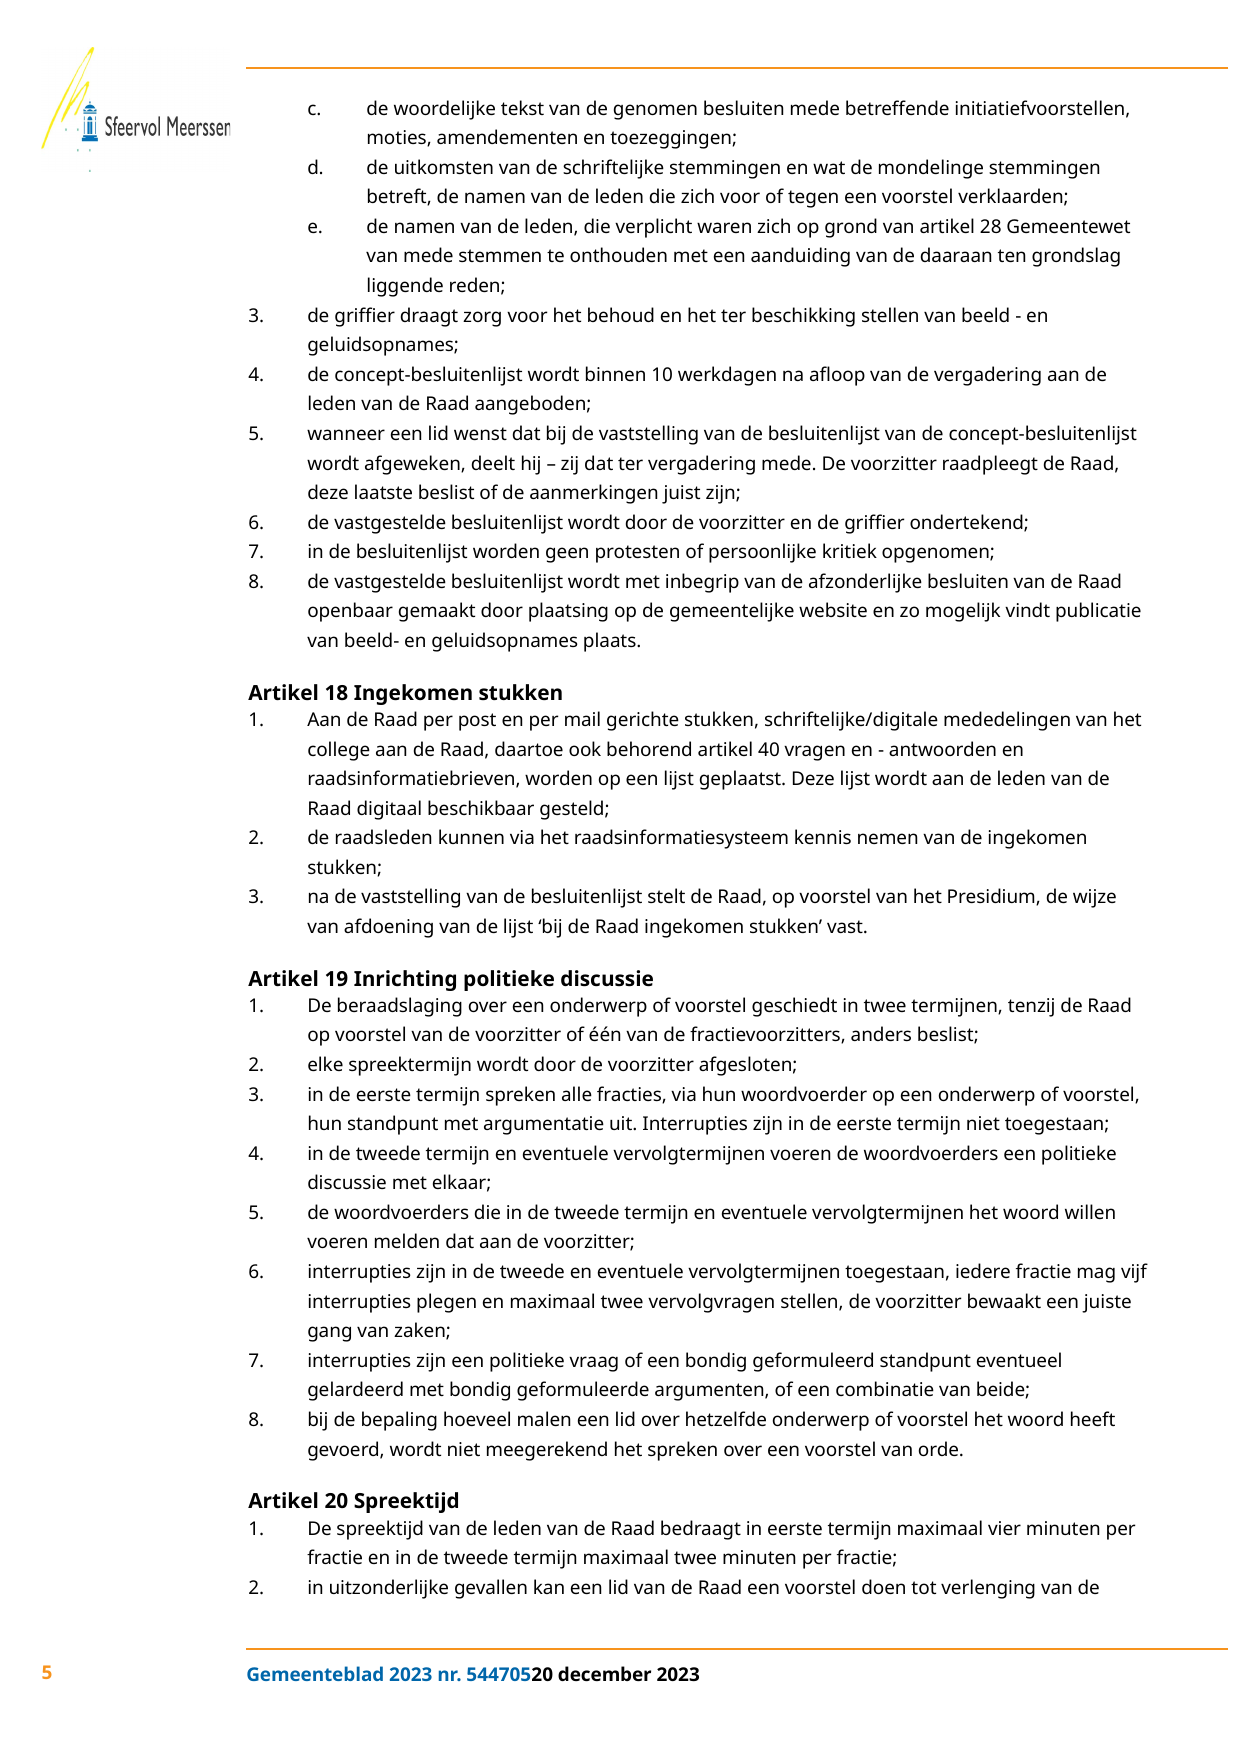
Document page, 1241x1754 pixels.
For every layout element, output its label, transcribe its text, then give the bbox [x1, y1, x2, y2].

text Artikel 18 Ingekomen stukken [248, 678, 1152, 706]
list de concept-besluitenlijst wordt binnen 10 werkdagen na afloop van de vergadering aan de leden van de Raad aangeboden; [248, 361, 1152, 416]
list Aan de Raad per post en per mail gerichte stukken, schriftelijke/digitale mededelingen van het college aan de Raad, daartoe ook behorend artikel 40 vragen en - antwoorden en raadsinformatiebrieven, worden op een lijst geplaatst. Deze lijst wordt aan de leden van de Raad digitaal beschikbaar gesteld; [248, 706, 1152, 821]
list interrupties zijn een politieke vraag of een bondig geformuleerd standpunt eventueel gelardeerd met bondig geformuleerde argumenten, of een combinatie van beide; [248, 1347, 1152, 1402]
list elke spreektermijn wordt door de voorzitter afgesloten; [248, 1051, 1152, 1077]
list de raadsleden kunnen via het raadsinformatiesysteem kennis nemen van de ingekomen stukken; [248, 824, 1152, 880]
list de namen van de leden, die verplicht waren zich op grond van artikel 28 Gemeentewet van mede stemmen te onthouden met een aanduiding van de daaraan ten grondslag liggende reden; [307, 213, 1152, 298]
list bij de bepaling hoeveel malen een lid over hetzelfde onderwerp of voorstel het woord heeft gevoerd, wordt niet meegerekend het spreken over een voorstel van orde. [248, 1406, 1152, 1462]
list De spreektijd van de leden van de Raad bedraagt in eerste termijn maximaal vier minuten per fractie en in de tweede termijn maximaal twee minuten per fractie; [248, 1515, 1152, 1570]
list de griffier draagt zorg voor het behoud en het ter beschikking stellen van beeld - en geluidsopnames; [248, 302, 1152, 357]
list in de eerste termijn spreken alle fracties, via hun woordvoerder op een onderwerp of voorstel, hun standpunt met argumentatie uit. Interrupties zijn in de eerste termijn niet toegestaan; [248, 1081, 1152, 1136]
list na de vaststelling van de besluitenlijst stelt de Raad, op voorstel van het Presidium, de wijze van afdoening van de lijst ‘bij de Raad ingekomen stukken’ vast. [248, 884, 1152, 939]
picture [41, 47, 231, 172]
text Artikel 19 Inrichting politieke discussie [248, 964, 1152, 992]
list De beraadslaging over een onderwerp of voorstel geschiedt in twee termijnen, tenzij de Raad op voorstel van de voorzitter of één van de fractievoorzitters, anders beslist; [248, 992, 1152, 1047]
list in uitzonderlijke gevallen kan een lid van de Raad een voorstel doen tot verlenging van de [248, 1574, 1152, 1599]
list de vastgestelde besluitenlijst wordt met inbegrip van de afzonderlijke besluiten van de Raad openbaar gemaakt door plaatsing op de gemeentelijke website en zo mogelijk vindt publicatie van beeld- en geluidsopnames plaats. [248, 568, 1152, 653]
list de vastgestelde besluitenlijst wordt door de voorzitter en de griffier ondertekend; [248, 509, 1152, 535]
list wanneer een lid wenst dat bij de vaststelling van de besluitenlijst van de concept-besluitenlijst wordt afgeweken, deelt hij – zij dat ter vergadering mede. De voorzitter raadpleegt de Raad, deze laatste beslist of de aanmerkingen juist zijn; [248, 420, 1152, 505]
list in de tweede termijn en eventuele vervolgtermijnen voeren de woordvoerders een politieke discussie met elkaar; [248, 1140, 1152, 1195]
text Artikel 20 Spreektijd [248, 1486, 1152, 1515]
list de uitkomsten van de schriftelijke stemmingen en wat de mondelinge stemmingen betreft, de namen van de leden die zich voor of tegen een voorstel verklaarden; [307, 154, 1152, 209]
list de woordvoerders die in de tweede termijn en eventuele vervolgtermijnen het woord willen voeren melden dat aan de voorzitter; [248, 1199, 1152, 1254]
list in de besluitenlijst worden geen protesten of persoonlijke kritiek opgenomen; [248, 538, 1152, 564]
list de woordelijke tekst van de genomen besluiten mede betreffende initiatiefvoorstellen, moties, amendementen en toezeggingen; [307, 95, 1152, 150]
list interrupties zijn in de tweede en eventuele vervolgtermijnen toegestaan, iedere fractie mag vijf interrupties plegen en maximaal twee vervolgvragen stellen, de voorzitter bewaakt een juiste gang van zaken; [248, 1258, 1152, 1343]
